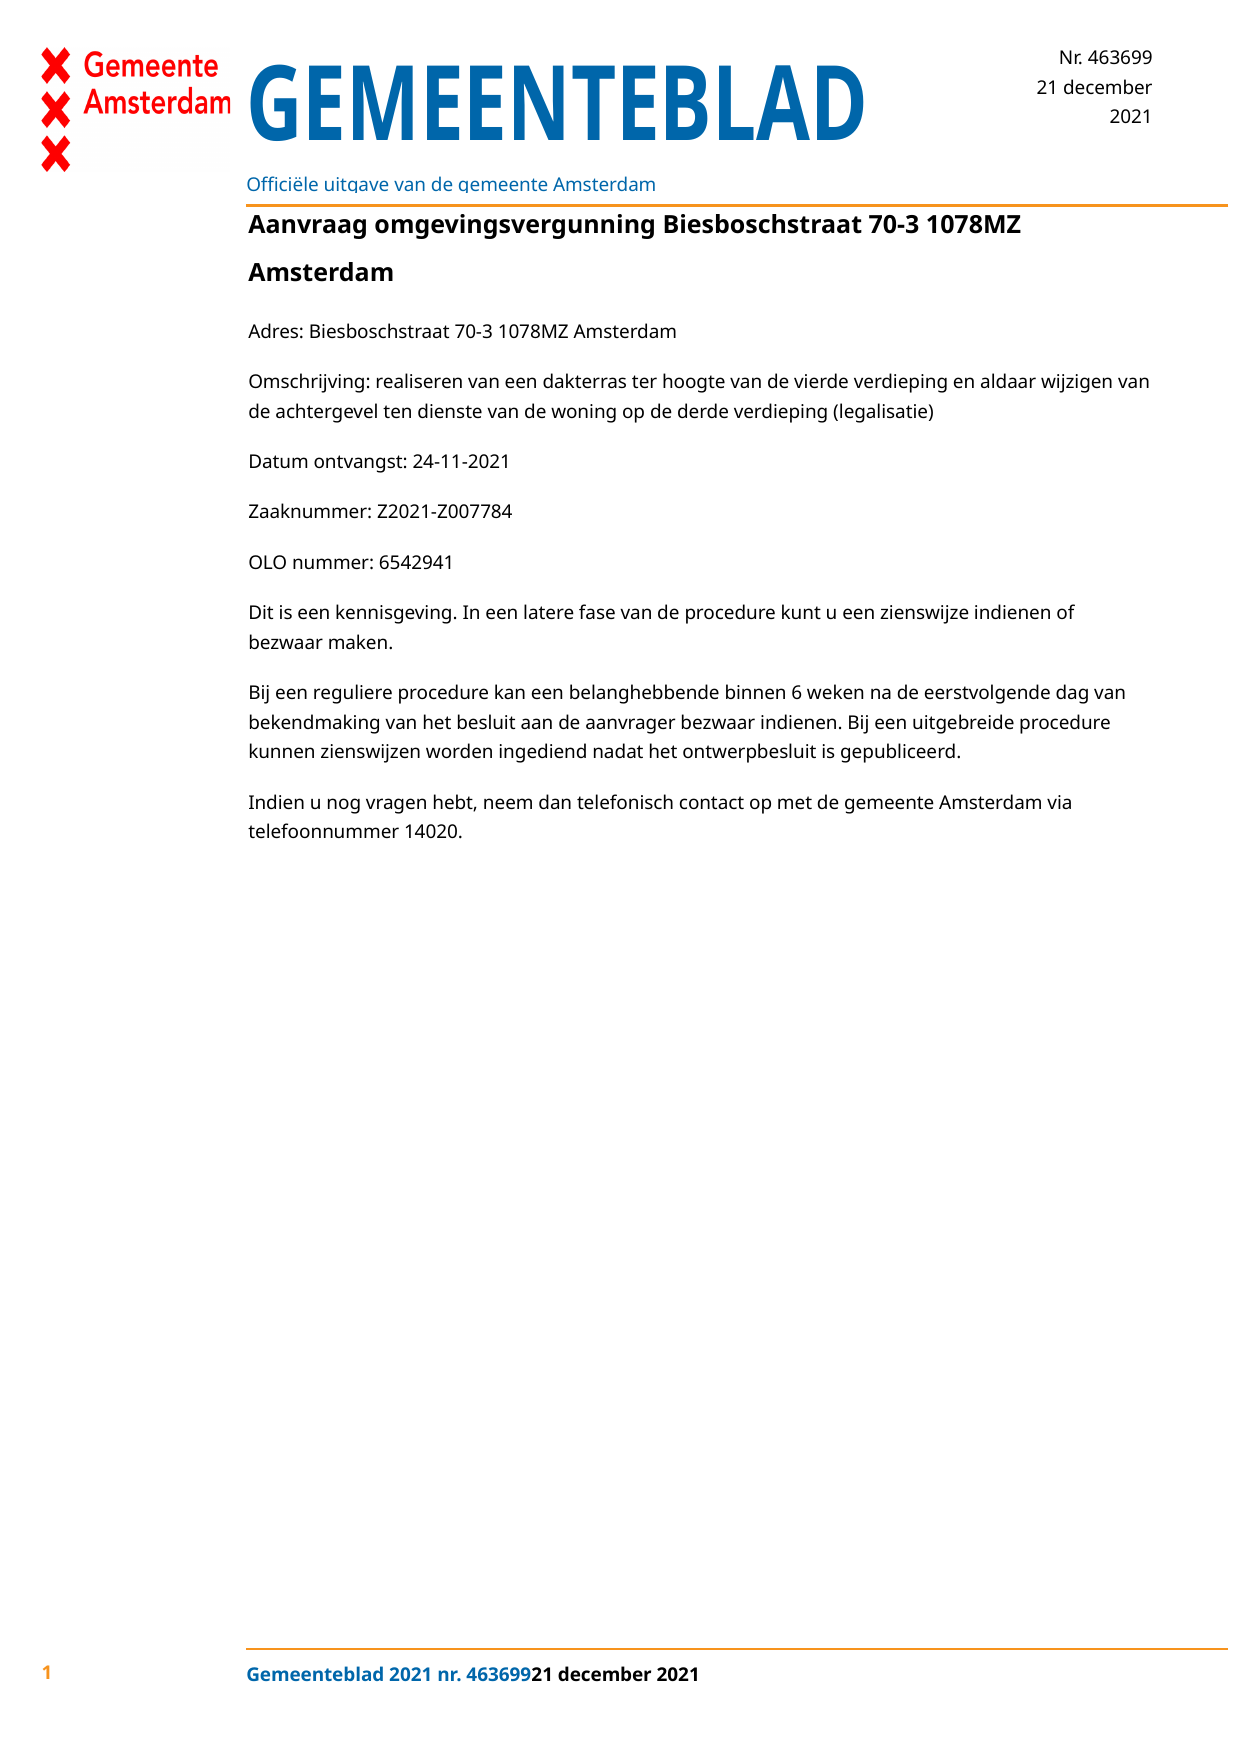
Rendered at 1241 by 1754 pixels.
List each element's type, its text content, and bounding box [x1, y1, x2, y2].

text Dit is een kennisgeving. In een latere fase van de procedure kunt u een zienswijze indienen of bezwaar maken. [248, 599, 1152, 655]
text Aanvraag omgevingsvergunning Biesboschstraat 70-3 1078MZ Amsterdam [248, 207, 1152, 288]
text Datum ontvangst: 24-11-2021 [248, 448, 1152, 474]
text Bij een reguliere procedure kan een belanghebbende binnen 6 weken na de eerstvolgende dag van bekendmaking van het besluit aan de aanvrager bezwaar indienen. Bij een uitgebreide procedure kunnen zienswijzen worden ingediend nadat het ontwerpbesluit is gepubliceerd. [248, 679, 1152, 764]
picture [41, 47, 231, 172]
text Zaaknummer: Z2021-Z007784 [248, 499, 1152, 524]
text Indien u nog vragen hebt, neem dan telefonisch contact op met de gemeente Amsterdam via telefoonnummer 14020. [248, 789, 1152, 844]
text Omschrijving: realiseren van een dakterras ter hoogte van de vierde verdieping en aldaar wijzigen van de achtergevel ten dienste van de woning op de derde verdieping (legalisatie) [248, 368, 1152, 424]
text Adres: Biesboschstraat 70-3 1078MZ Amsterdam [248, 318, 1152, 344]
text OLO nummer: 6542941 [248, 549, 1152, 575]
